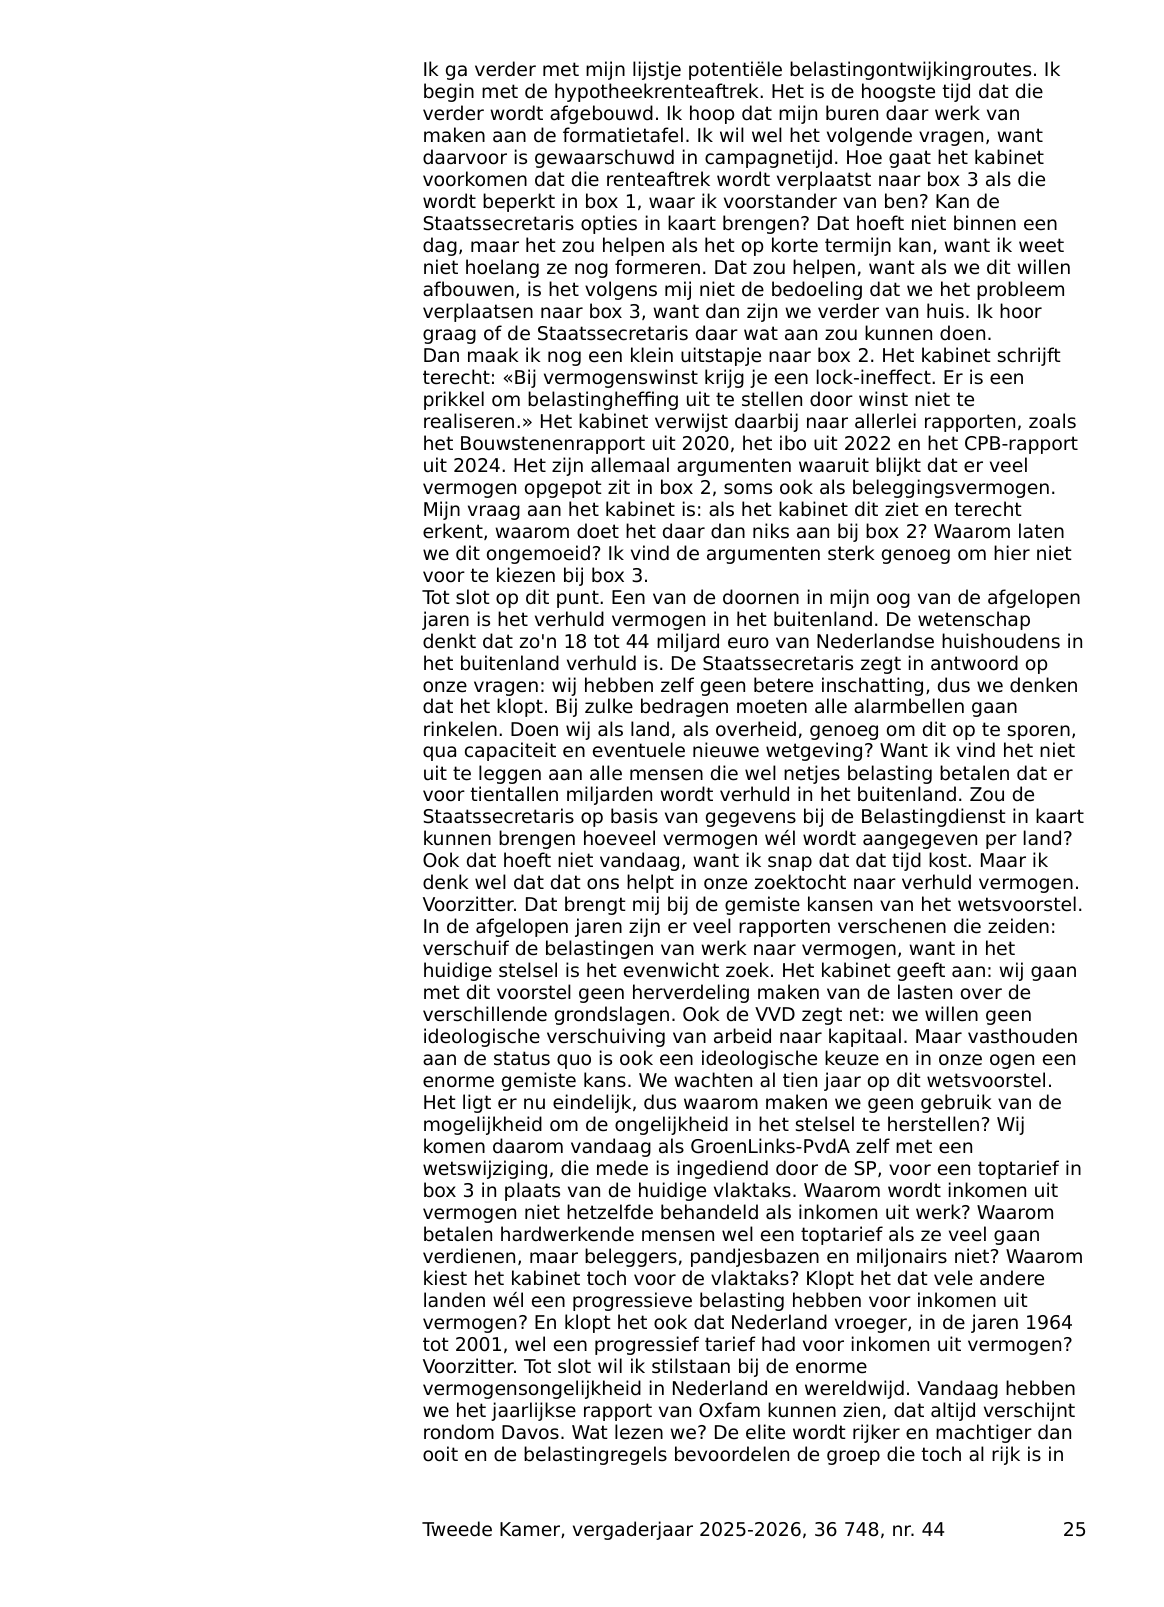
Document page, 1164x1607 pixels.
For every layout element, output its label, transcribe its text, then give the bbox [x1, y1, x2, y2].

text Tot slot op dit punt. Een van de doornen in mijn oog van de afgelopen jaren is het verhuld vermogen in het buitenland. De wetenschap denkt dat zo'n 18 tot 44 miljard euro van Nederlandse huishoudens in het buitenland verhuld is. De Staatssecretaris zegt in antwoord op onze vragen: wij hebben zelf geen betere inschatting, dus we denken dat het klopt. Bij zulke bedragen moeten alle alarmbellen gaan rinkelen. Doen wij als land, als overheid, genoeg om dit op te sporen, qua capaciteit en eventuele nieuwe wetgeving? Want ik vind het niet uit te leggen aan alle mensen die wel netjes belasting betalen dat er voor tientallen miljarden wordt verhuld in het buitenland. Zou de Staatssecretaris op basis van gegevens bij de Belastingdienst in kaart kunnen brengen hoeveel vermogen wél wordt aangegeven per land? Ook dat hoeft niet vandaag, want ik snap dat dat tijd kost. Maar ik denk wel dat dat ons helpt in onze zoektocht naar verhuld vermogen. [422, 587, 1087, 894]
text Dan maak ik nog een klein uitstapje naar box 2. Het kabinet schrijft terecht: «Bij vermogenswinst krijg je een lock-ineffect. Er is een prikkel om belastingheffing uit te stellen door winst niet te realiseren.» Het kabinet verwijst daarbij naar allerlei rapporten, zoals het Bouwstenenrapport uit 2020, het ibo uit 2022 en het CPB-rapport uit 2024. Het zijn allemaal argumenten waaruit blijkt dat er veel vermogen opgepot zit in box 2, soms ook als beleggingsvermogen. Mijn vraag aan het kabinet is: als het kabinet dit ziet en terecht erkent, waarom doet het daar dan niks aan bij box 2? Waarom laten we dit ongemoeid? Ik vind de argumenten sterk genoeg om hier niet voor te kiezen bij box 3. [422, 345, 1087, 587]
text Ik ga verder met mijn lijstje potentiële belastingontwijkingroutes. Ik begin met de hypotheekrenteaftrek. Het is de hoogste tijd dat die verder wordt afgebouwd. Ik hoop dat mijn buren daar werk van maken aan de formatietafel. Ik wil wel het volgende vragen, want daarvoor is gewaarschuwd in campagnetijd. Hoe gaat het kabinet voorkomen dat die renteaftrek wordt verplaatst naar box 3 als die wordt beperkt in box 1, waar ik voorstander van ben? Kan de Staatssecretaris opties in kaart brengen? Dat hoeft niet binnen een dag, maar het zou helpen als het op korte termijn kan, want ik weet niet hoelang ze nog formeren. Dat zou helpen, want als we dit willen afbouwen, is het volgens mij niet de bedoeling dat we het probleem verplaatsen naar box 3, want dan zijn we verder van huis. Ik hoor graag of de Staatssecretaris daar wat aan zou kunnen doen. [422, 59, 1087, 345]
text Voorzitter. Tot slot wil ik stilstaan bij de enorme vermogensongelijkheid in Nederland en wereldwijd. Vandaag hebben we het jaarlijkse rapport van Oxfam kunnen zien, dat altijd verschijnt rondom Davos. Wat lezen we? De elite wordt rijker en machtiger dan ooit en de belastingregels bevoordelen de groep die toch al rijk is in [422, 1356, 1087, 1466]
text Voorzitter. Dat brengt mij bij de gemiste kansen van het wetsvoorstel. In de afgelopen jaren zijn er veel rapporten verschenen die zeiden: verschuif de belastingen van werk naar vermogen, want in het huidige stelsel is het evenwicht zoek. Het kabinet geeft aan: wij gaan met dit voorstel geen herverdeling maken van de lasten over de verschillende grondslagen. Ook de VVD zegt net: we willen geen ideologische verschuiving van arbeid naar kapitaal. Maar vasthouden aan de status quo is ook een ideologische keuze en in onze ogen een enorme gemiste kans. We wachten al tien jaar op dit wetsvoorstel. Het ligt er nu eindelijk, dus waarom maken we geen gebruik van de mogelijkheid om de ongelijkheid in het stelsel te herstellen? Wij komen daarom vandaag als GroenLinks-PvdA zelf met een wetswijziging, die mede is ingediend door de SP, voor een toptarief in box 3 in plaats van de huidige vlaktaks. Waarom wordt inkomen uit vermogen niet hetzelfde behandeld als inkomen uit werk? Waarom betalen hardwerkende mensen wel een toptarief als ze veel gaan verdienen, maar beleggers, pandjesbazen en miljonairs niet? Waarom kiest het kabinet toch voor de vlaktaks? Klopt het dat vele andere landen wél een progressieve belasting hebben voor inkomen uit vermogen? En klopt het ook dat Nederland vroeger, in de jaren 1964 tot 2001, wel een progressief tarief had voor inkomen uit vermogen? [422, 894, 1087, 1356]
